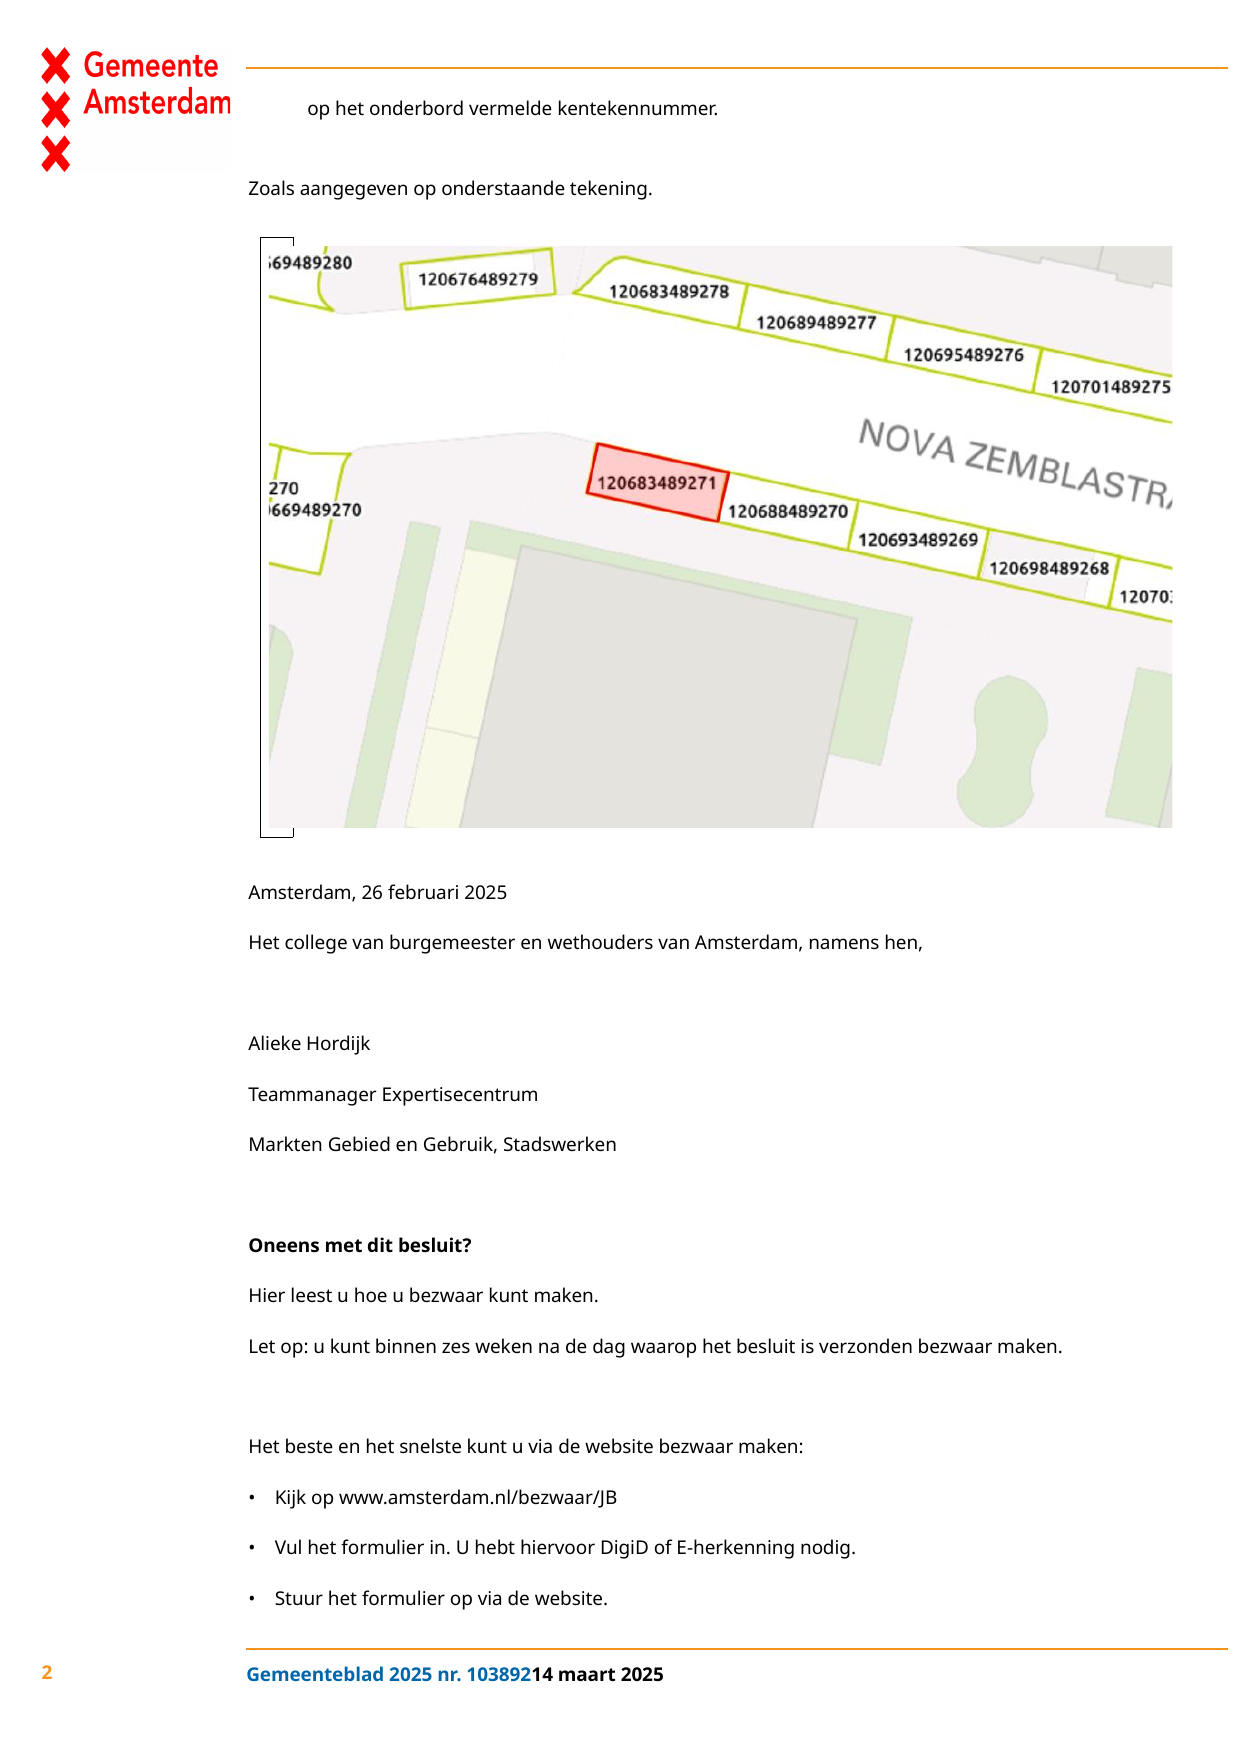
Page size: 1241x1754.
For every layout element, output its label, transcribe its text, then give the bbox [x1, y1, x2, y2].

picture [41, 47, 231, 172]
list op het onderbord vermelde kentekennummer. [248, 95, 1152, 121]
picture [268, 246, 1173, 828]
text Oneens met dit besluit? [248, 1232, 1152, 1258]
text Markten Gebied en Gebruik, Stadswerken [248, 1131, 1152, 1157]
text Teammanager Expertisecentrum [248, 1081, 1152, 1107]
text Zoals aangegeven op onderstaande tekening. [248, 175, 1152, 201]
text Het beste en het snelste kunt u via de website bezwaar maken: [248, 1434, 1152, 1459]
text Let op: u kunt binnen zes weken na de dag waarop het besluit is verzonden bezwaar maken. [248, 1333, 1152, 1359]
text Hier leest u hoe u bezwaar kunt maken. [248, 1282, 1152, 1308]
text • Stuur het formulier op via de website. [248, 1585, 1152, 1611]
text Amsterdam, 26 februari 2025 [248, 879, 1152, 905]
text Alieke Hordijk [248, 1030, 1152, 1056]
text • Vul het formulier in. U hebt hiervoor DigiD of E-herkenning nodig. [248, 1534, 1152, 1560]
text • Kijk op www.amsterdam.nl/bezwaar/JB [248, 1484, 1152, 1510]
text Het college van burgemeester en wethouders van Amsterdam, namens hen, [248, 929, 1152, 955]
